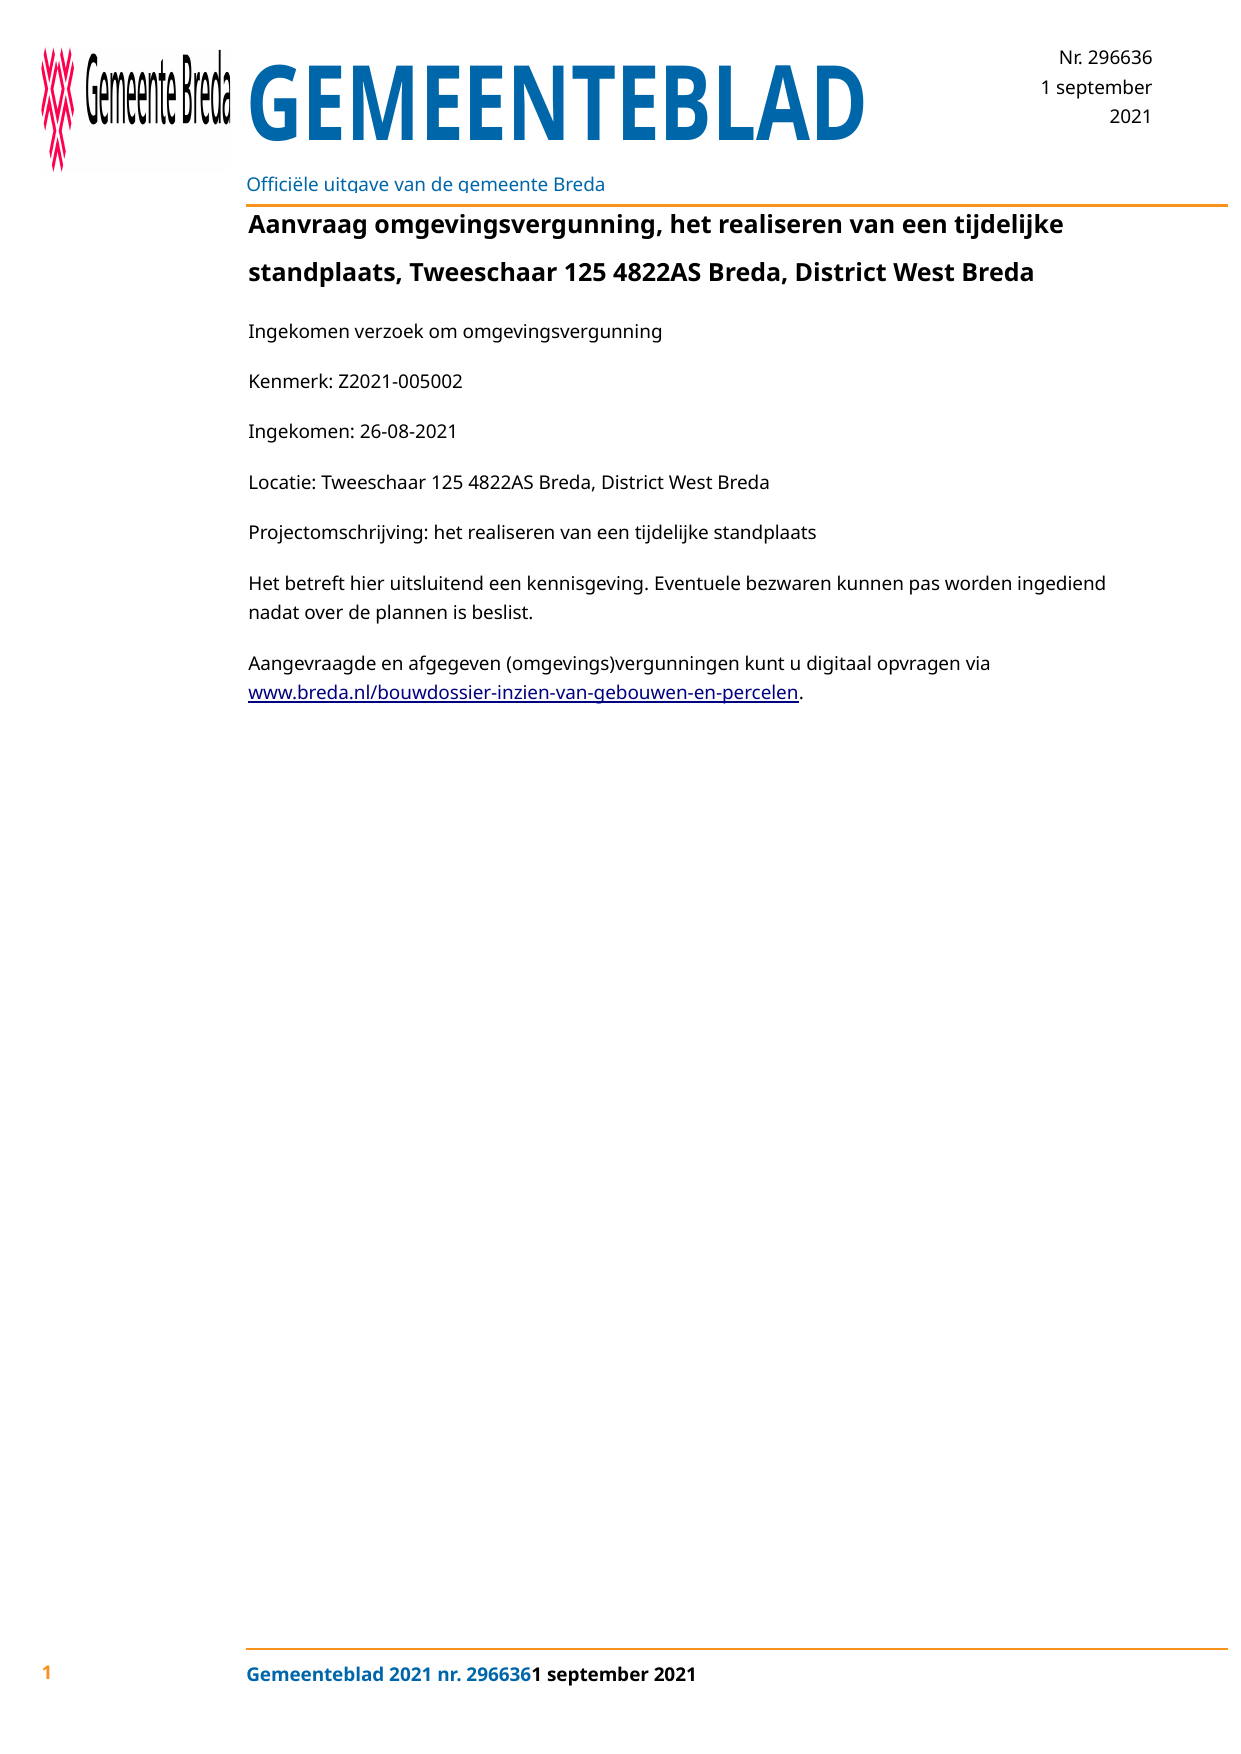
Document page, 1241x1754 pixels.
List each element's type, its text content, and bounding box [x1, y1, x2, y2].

picture [41, 47, 231, 172]
text Aangevraagde en afgegeven (omgevings)vergunningen kunt u digitaal opvragen via www.breda.nl/bouwdossier-inzien-van-gebouwen-en-percelen. [248, 650, 1152, 705]
text Kenmerk: Z2021-005002 [248, 368, 1152, 394]
text Locatie: Tweeschaar 125 4822AS Breda, District West Breda [248, 469, 1152, 495]
text Het betreft hier uitsluitend een kennisgeving. Eventuele bezwaren kunnen pas worden ingediend nadat over de plannen is beslist. [248, 570, 1152, 625]
text Aanvraag omgevingsvergunning, het realiseren van een tijdelijke standplaats, Tweeschaar 125 4822AS Breda, District West Breda [248, 207, 1152, 288]
text Projectomschrijving: het realiseren van een tijdelijke standplaats [248, 519, 1152, 545]
text Ingekomen: 26-08-2021 [248, 419, 1152, 444]
text Ingekomen verzoek om omgevingsvergunning [248, 318, 1152, 344]
